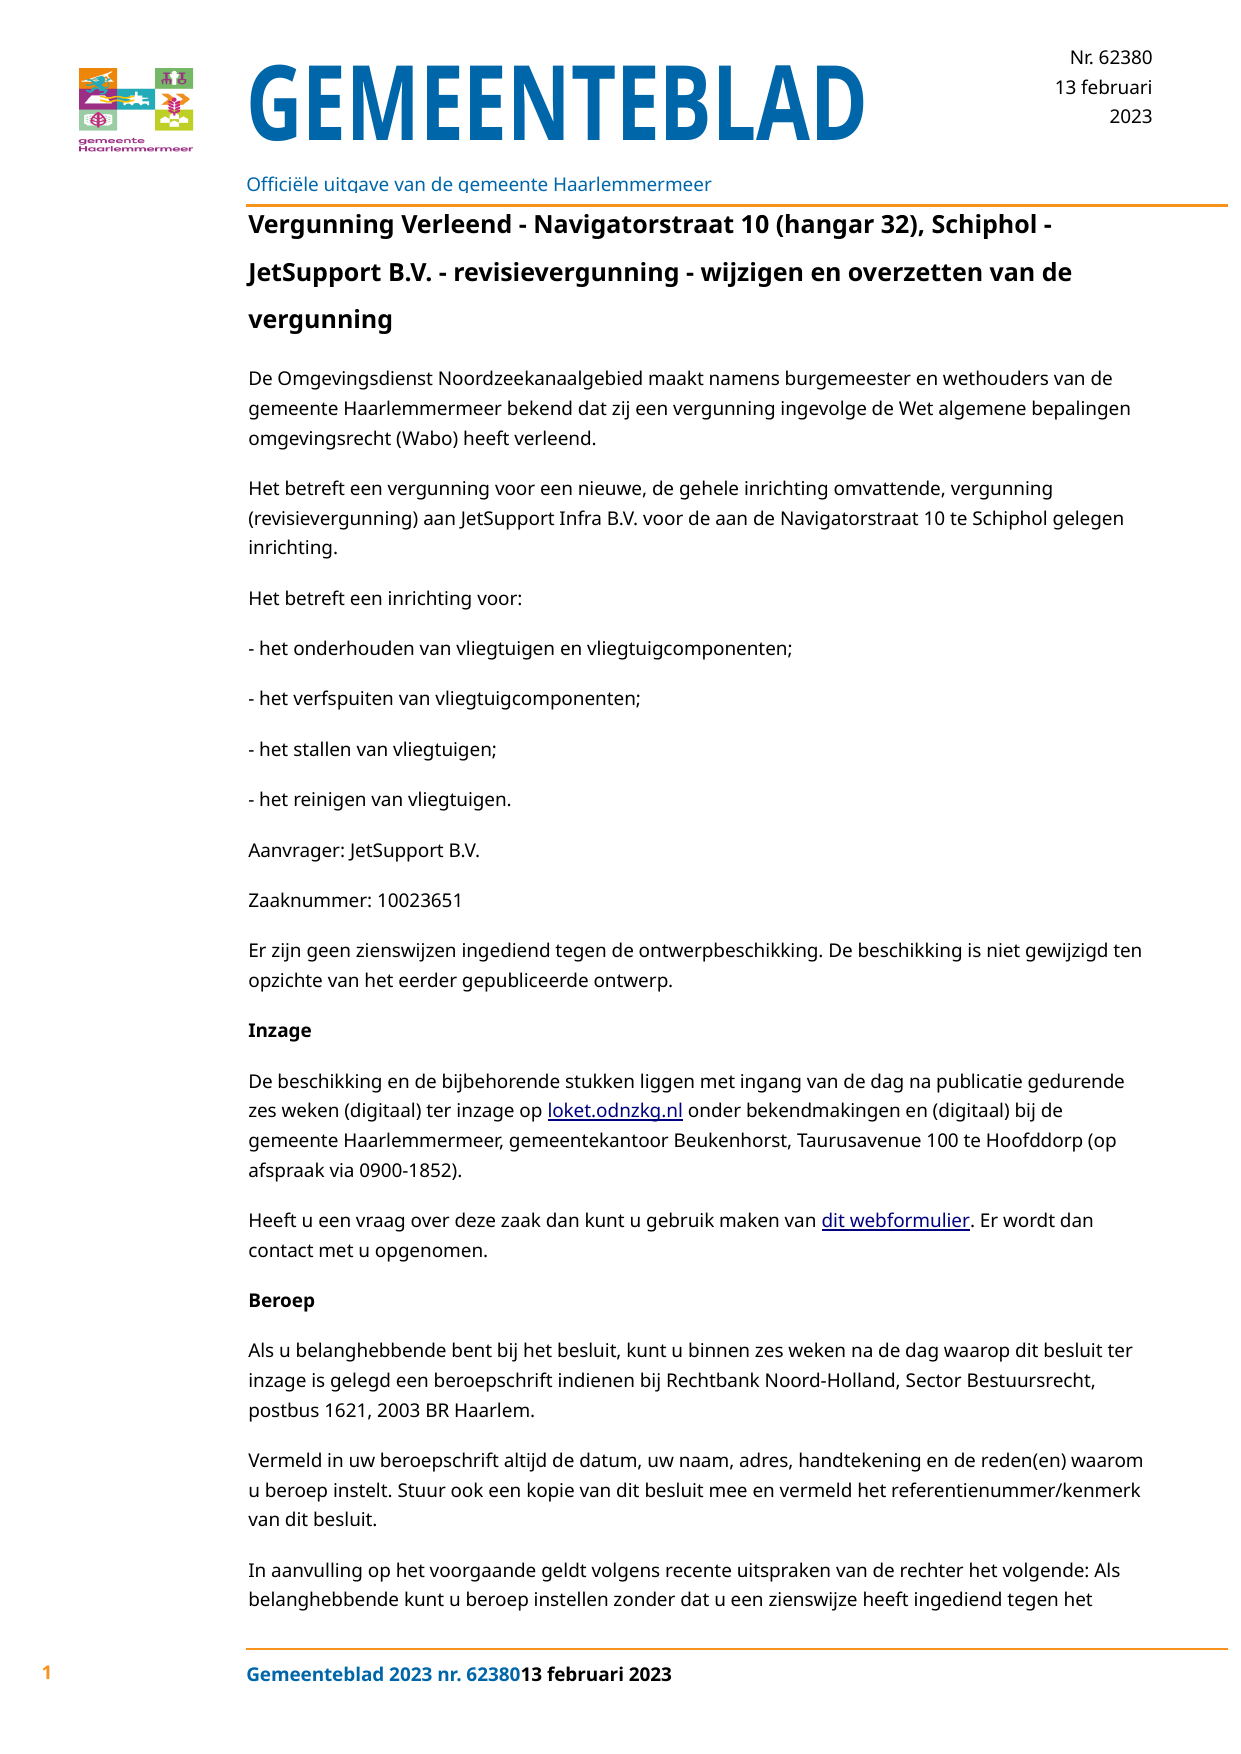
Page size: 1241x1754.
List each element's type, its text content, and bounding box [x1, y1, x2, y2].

text Vermeld in uw beroepschrift altijd de datum, uw naam, adres, handtekening en de reden(en) waarom u beroep instelt. Stuur ook een kopie van dit besluit mee en vermeld het referentienummer/kenmerk van dit besluit. [248, 1447, 1152, 1532]
text Heeft u een vraag over deze zaak dan kunt u gebruik maken van dit webformulier. Er wordt dan contact met u opgenomen. [248, 1207, 1152, 1262]
text Er zijn geen zienswijzen ingediend tegen de ontwerpbeschikking. De beschikking is niet gewijzigd ten opzichte van het eerder gepubliceerde ontwerp. [248, 938, 1152, 993]
text - het stallen van vliegtuigen; [248, 736, 1152, 762]
text - het reinigen van vliegtuigen. [248, 786, 1152, 812]
text Het betreft een vergunning voor een nieuwe, de gehele inrichting omvattende, vergunning (revisievergunning) aan JetSupport Infra B.V. voor de aan de Navigatorstraat 10 te Schiphol gelegen inrichting. [248, 475, 1152, 560]
text Zaaknummer: 10023651 [248, 887, 1152, 913]
text In aanvulling op het voorgaande geldt volgens recente uitspraken van de rechter het volgende: Als belanghebbende kunt u beroep instellen zonder dat u een zienswijze heeft ingediend tegen het [248, 1557, 1152, 1612]
text Het betreft een inrichting voor: [248, 585, 1152, 610]
text Inzage [248, 1018, 1152, 1043]
text Vergunning Verleend - Navigatorstraat 10 (hangar 32), Schiphol - JetSupport B.V. - revisievergunning - wijzigen en overzetten van de vergunning [248, 207, 1152, 336]
text Aanvrager: JetSupport B.V. [248, 837, 1152, 862]
text - het verfspuiten van vliegtuigcomponenten; [248, 686, 1152, 711]
text Beroep [248, 1287, 1152, 1313]
text - het onderhouden van vliegtuigen en vliegtuigcomponenten; [248, 635, 1152, 661]
text De Omgevingsdienst Noordzeekanaalgebied maakt namens burgemeester en wethouders van de gemeente Haarlemmermeer bekend dat zij een vergunning ingevolge de Wet algemene bepalingen omgevingsrecht (Wabo) heeft verleend. [248, 366, 1152, 450]
picture [41, 47, 231, 172]
text De beschikking en de bijbehorende stukken liggen met ingang van de dag na publicatie gedurende zes weken (digitaal) ter inzage op loket.odnzkg.nl onder bekendmakingen en (digitaal) bij de gemeente Haarlemmermeer, gemeentekantoor Beukenhorst, Taurusavenue 100 te Hoofddorp (op afspraak via 0900-1852). [248, 1068, 1152, 1182]
text Als u belanghebbende bent bij het besluit, kunt u binnen zes weken na de dag waarop dit besluit ter inzage is gelegd een beroepschrift indienen bij Rechtbank Noord-Holland, Sector Bestuursrecht, postbus 1621, 2003 BR Haarlem. [248, 1338, 1152, 1422]
